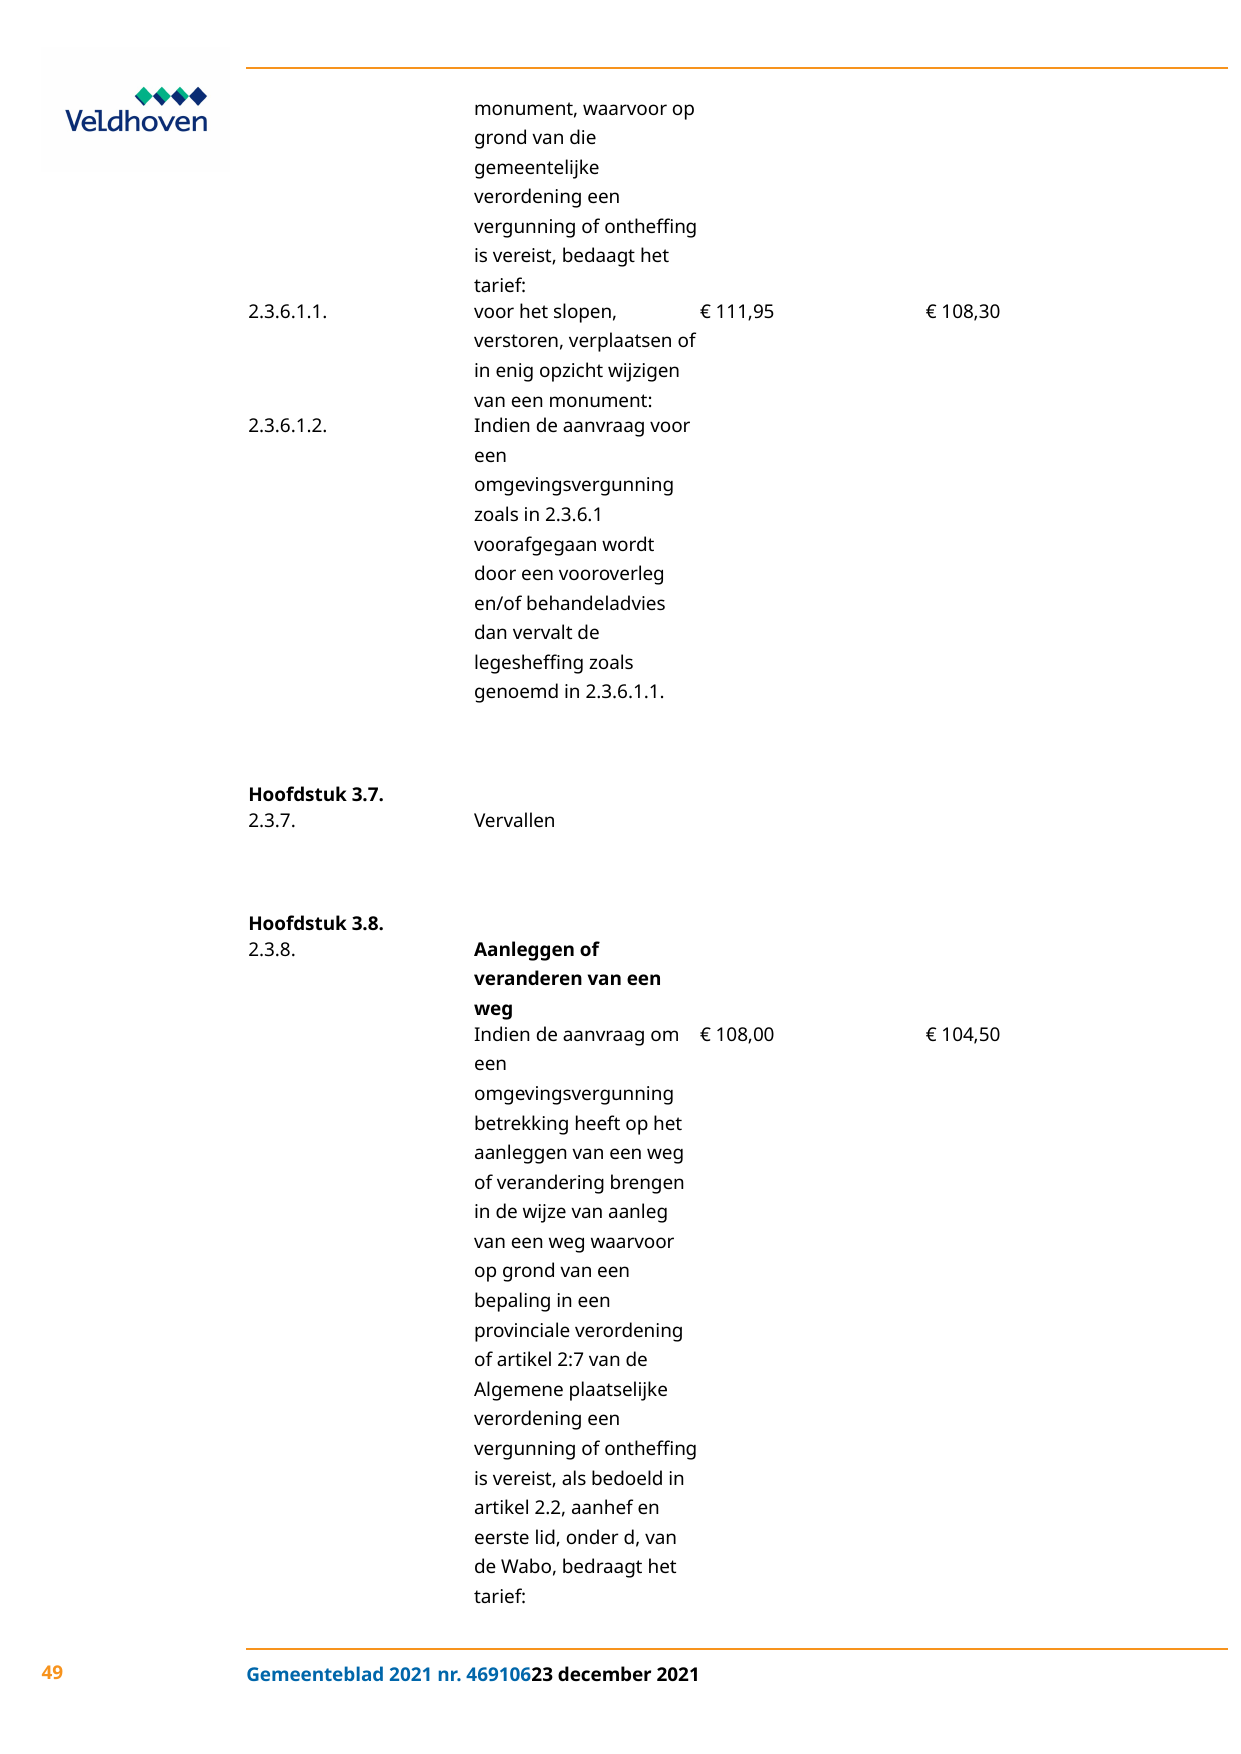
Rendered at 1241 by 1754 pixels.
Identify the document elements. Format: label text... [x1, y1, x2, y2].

picture [41, 47, 231, 172]
table_cell [248, 1021, 474, 1609]
table_cell [700, 95, 926, 298]
table_cell [248, 730, 700, 756]
table_cell 2.3.6.1.2. [248, 413, 474, 704]
table_cell 2.3.7. [248, 808, 474, 833]
table_cell Hoofdstuk 3.8. [248, 910, 700, 936]
table_cell [926, 833, 1152, 859]
table_cell [700, 910, 926, 936]
table_cell [926, 413, 1152, 704]
table_cell [248, 859, 700, 884]
table_cell € 104,50 [926, 1021, 1152, 1609]
table_cell [700, 808, 926, 833]
table_cell [926, 808, 1152, 833]
table_cell [700, 413, 926, 704]
table_cell € 108,00 [700, 1021, 926, 1609]
table_cell [248, 705, 474, 730]
table_cell [248, 756, 474, 782]
table_cell [248, 95, 474, 298]
table_cell [926, 859, 1152, 884]
table_cell [700, 782, 926, 807]
table_cell [700, 756, 926, 782]
table_cell [700, 833, 926, 859]
table_cell [700, 885, 926, 910]
table_cell [474, 756, 700, 782]
table_cell [248, 833, 474, 859]
table_cell 2.3.8. [248, 936, 474, 1021]
table_cell [474, 833, 700, 859]
table_cell [926, 782, 1152, 807]
table_cell [474, 705, 700, 730]
table_cell [700, 859, 926, 884]
table_cell 2.3.6.1.1. [248, 298, 474, 412]
table_cell [248, 885, 474, 910]
table_cell monument, waarvoor op grond van die gemeentelijke verordening een vergunning of ontheffing is vereist, bedaagt het tarief: [474, 95, 700, 298]
table_cell [926, 705, 1152, 730]
table_cell [474, 885, 700, 910]
table_cell [926, 910, 1152, 936]
table_cell [700, 705, 926, 730]
table_cell voor het slopen, verstoren, verplaatsen of in enig opzicht wijzigen van een monument: [474, 298, 700, 412]
table_cell Hoofdstuk 3.7. [248, 782, 700, 807]
table_cell Vervallen [474, 808, 700, 833]
table_cell Indien de aanvraag voor een omgevingsvergunning zoals in 2.3.6.1 voorafgegaan wordt door een vooroverleg en/of behandeladvies dan vervalt de legesheffing zoals genoemd in 2.3.6.1.1. [474, 413, 700, 704]
table_cell [700, 936, 926, 1021]
table_cell € 108,30 [926, 298, 1152, 412]
table_cell [926, 936, 1152, 1021]
table_cell € 111,95 [700, 298, 926, 412]
table_cell Indien de aanvraag om een omgevingsvergunning betrekking heeft op het aanleggen van een weg of verandering brengen in de wijze van aanleg van een weg waarvoor op grond van een bepaling in een provinciale verordening of artikel 2:7 van de Algemene plaatselijke verordening een vergunning of ontheffing is vereist, als bedoeld in artikel 2.2, aanhef en eerste lid, onder d, van de Wabo, bedraagt het tarief: [474, 1021, 700, 1609]
table_cell [926, 756, 1152, 782]
table_cell Aanleggen of veranderen van een weg [474, 936, 700, 1021]
table_cell [926, 730, 1152, 756]
table_cell [926, 885, 1152, 910]
table_cell [926, 95, 1152, 298]
table_cell [700, 730, 926, 756]
